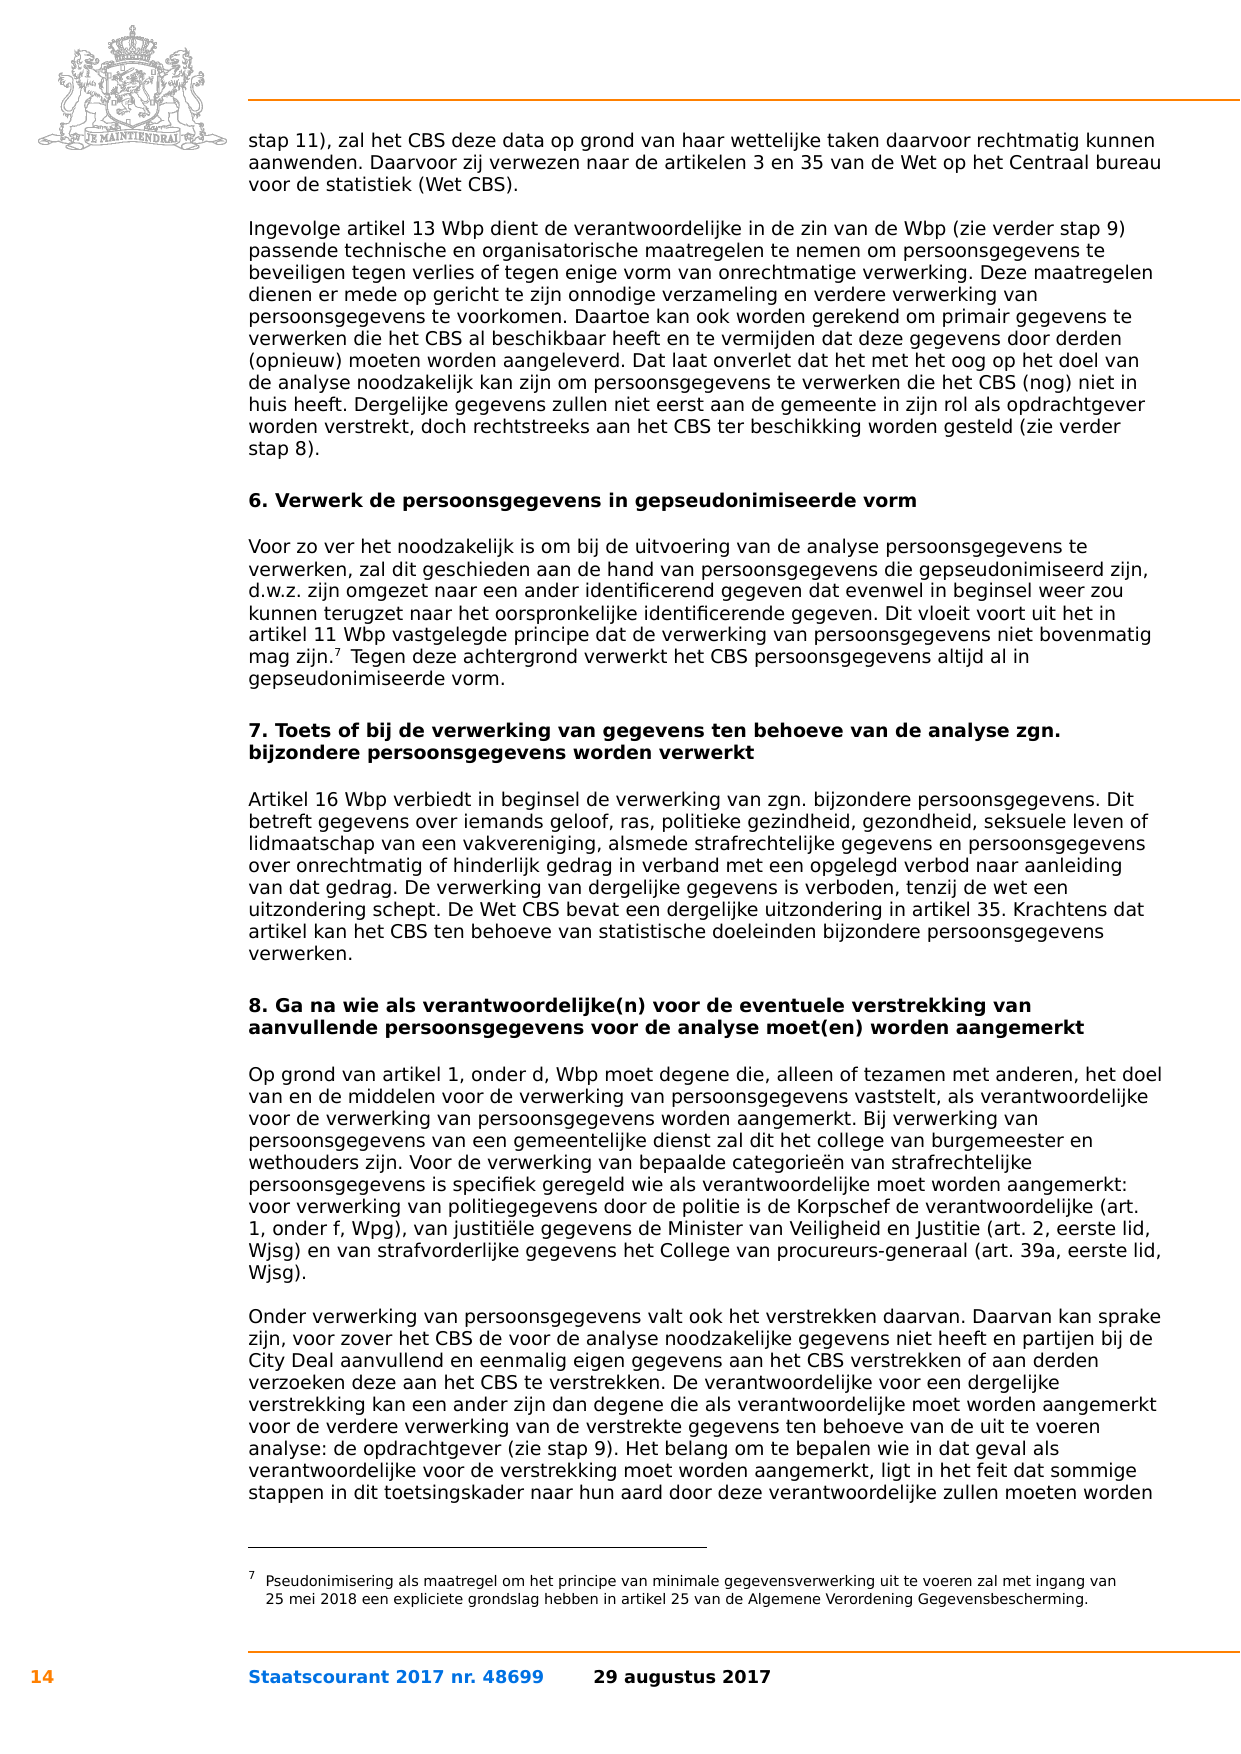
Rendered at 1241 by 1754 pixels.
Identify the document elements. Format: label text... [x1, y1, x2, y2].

text Ingevolge artikel 13 Wbp dient de verantwoordelijke in de zin van de Wbp (zie verder stap 9) passende technische en organisatorische maatregelen te nemen om persoonsgegevens te beveiligen tegen verlies of tegen enige vorm van onrechtmatige verwerking. Deze maatregelen dienen er mede op gericht te zijn onnodige verzameling en verdere verwerking van persoonsgegevens te voorkomen. Daartoe kan ook worden gerekend om primair gegevens te verwerken die het CBS al beschikbaar heeft en te vermijden dat deze gegevens door derden (opnieuw) moeten worden aangeleverd. Dat laat onverlet dat het met het oog op het doel van de analyse noodzakelijk kan zijn om persoonsgegevens te verwerken die het CBS (nog) niet in huis heeft. Dergelijke gegevens zullen niet eerst aan de gemeente in zijn rol als opdrachtgever worden verstrekt, doch rechtstreeks aan het CBS ter beschikking worden gesteld (zie verder stap 8). [248, 218, 1163, 459]
text Onder verwerking van persoonsgegevens valt ook het verstrekken daarvan. Daarvan kan sprake zijn, voor zover het CBS de voor de analyse noodzakelijke gegevens niet heeft en partijen bij de City Deal aanvullend en eenmalig eigen gegevens aan het CBS verstrekken of aan derden verzoeken deze aan het CBS te verstrekken. De verantwoordelijke voor een dergelijke verstrekking kan een ander zijn dan degene die als verantwoordelijke moet worden aangemerkt voor de verdere verwerking van de verstrekte gegevens ten behoeve van de uit te voeren analyse: de opdrachtgever (zie stap 9). Het belang om te bepalen wie in dat geval als verantwoordelijke voor de verstrekking moet worden aangemerkt, ligt in het feit dat sommige stappen in dit toetsingskader naar hun aard door deze verantwoordelijke zullen moeten worden [248, 1306, 1163, 1503]
text Voor zo ver het noodzakelijk is om bij de uitvoering van de analyse persoonsgegevens te verwerken, zal dit geschieden aan de hand van persoonsgegevens die gepseudonimiseerd zijn, d.w.z. zijn omgezet naar een ander identificerend gegeven dat evenwel in beginsel weer zou kunnen terugzet naar het oorspronkelijke identificerende gegeven. Dit vloeit voort uit het in artikel 11 Wbp vastgelegde principe dat de verwerking van persoonsgegevens niet bovenmatig mag zijn. Tegen deze achtergrond verwerkt het CBS persoonsgegevens altijd al in gepseudonimiseerde vorm. [248, 536, 1163, 690]
text Artikel 16 Wbp verbiedt in beginsel de verwerking van zgn. bijzondere persoonsgegevens. Dit betreft gegevens over iemands geloof, ras, politieke gezindheid, gezondheid, seksuele leven of lidmaatschap van een vakvereniging, alsmede strafrechtelijke gegevens en persoonsgegevens over onrechtmatig of hinderlijk gedrag in verband met een opgelegd verbod naar aanleiding van dat gedrag. De verwerking van dergelijke gegevens is verboden, tenzij de wet een uitzondering schept. De Wet CBS bevat een dergelijke uitzondering in artikel 35. Krachtens dat artikel kan het CBS ten behoeve van statistische doeleinden bijzondere persoonsgegevens verwerken. [248, 789, 1163, 965]
text Pseudonimisering als maatregel om het principe van minimale gegevensverwerking uit te voeren zal met ingang van 25 mei 2018 een expliciete grondslag hebben in artikel 25 van de Algemene Verordening Gegevensbescherming. [248, 1569, 1163, 1608]
subtitle 7. Toets of bij de verwerking van gegevens ten behoeve van de analyse zgn. bijzondere persoonsgegevens worden verwerkt [248, 720, 1163, 764]
subtitle 6. Verwerk de persoonsgegevens in gepseudonimiseerde vorm [248, 489, 1163, 511]
text stap 11), zal het CBS deze data op grond van haar wettelijke taken daarvoor rechtmatig kunnen aanwenden. Daarvoor zij verwezen naar de artikelen 3 en 35 van de Wet op het Centraal bureau voor de statistiek (Wet CBS). [248, 130, 1163, 196]
subtitle 8. Ga na wie als verantwoordelijke(n) voor de eventuele verstrekking van aanvullende persoonsgegevens voor de analyse moet(en) worden aangemerkt [248, 995, 1163, 1039]
text Op grond van artikel 1, onder d, Wbp moet degene die, alleen of tezamen met anderen, het doel van en de middelen voor de verwerking van persoonsgegevens vaststelt, als verantwoordelijke voor de verwerking van persoonsgegevens worden aangemerkt. Bij verwerking van persoonsgegevens van een gemeentelijke dienst zal dit het college van burgemeester en wethouders zijn. Voor de verwerking van bepaalde categorieën van strafrechtelijke persoonsgegevens is specifiek geregeld wie als verantwoordelijke moet worden aangemerkt: voor verwerking van politiegegevens door de politie is de Korpschef de verantwoordelijke (art. 1, onder f, Wpg), van justitiële gegevens de Minister van Veiligheid en Justitie (art. 2, eerste lid, Wjsg) en van strafvorderlijke gegevens het College van procureurs-generaal (art. 39a, eerste lid, Wjsg). [248, 1064, 1163, 1284]
picture [38, 25, 227, 150]
